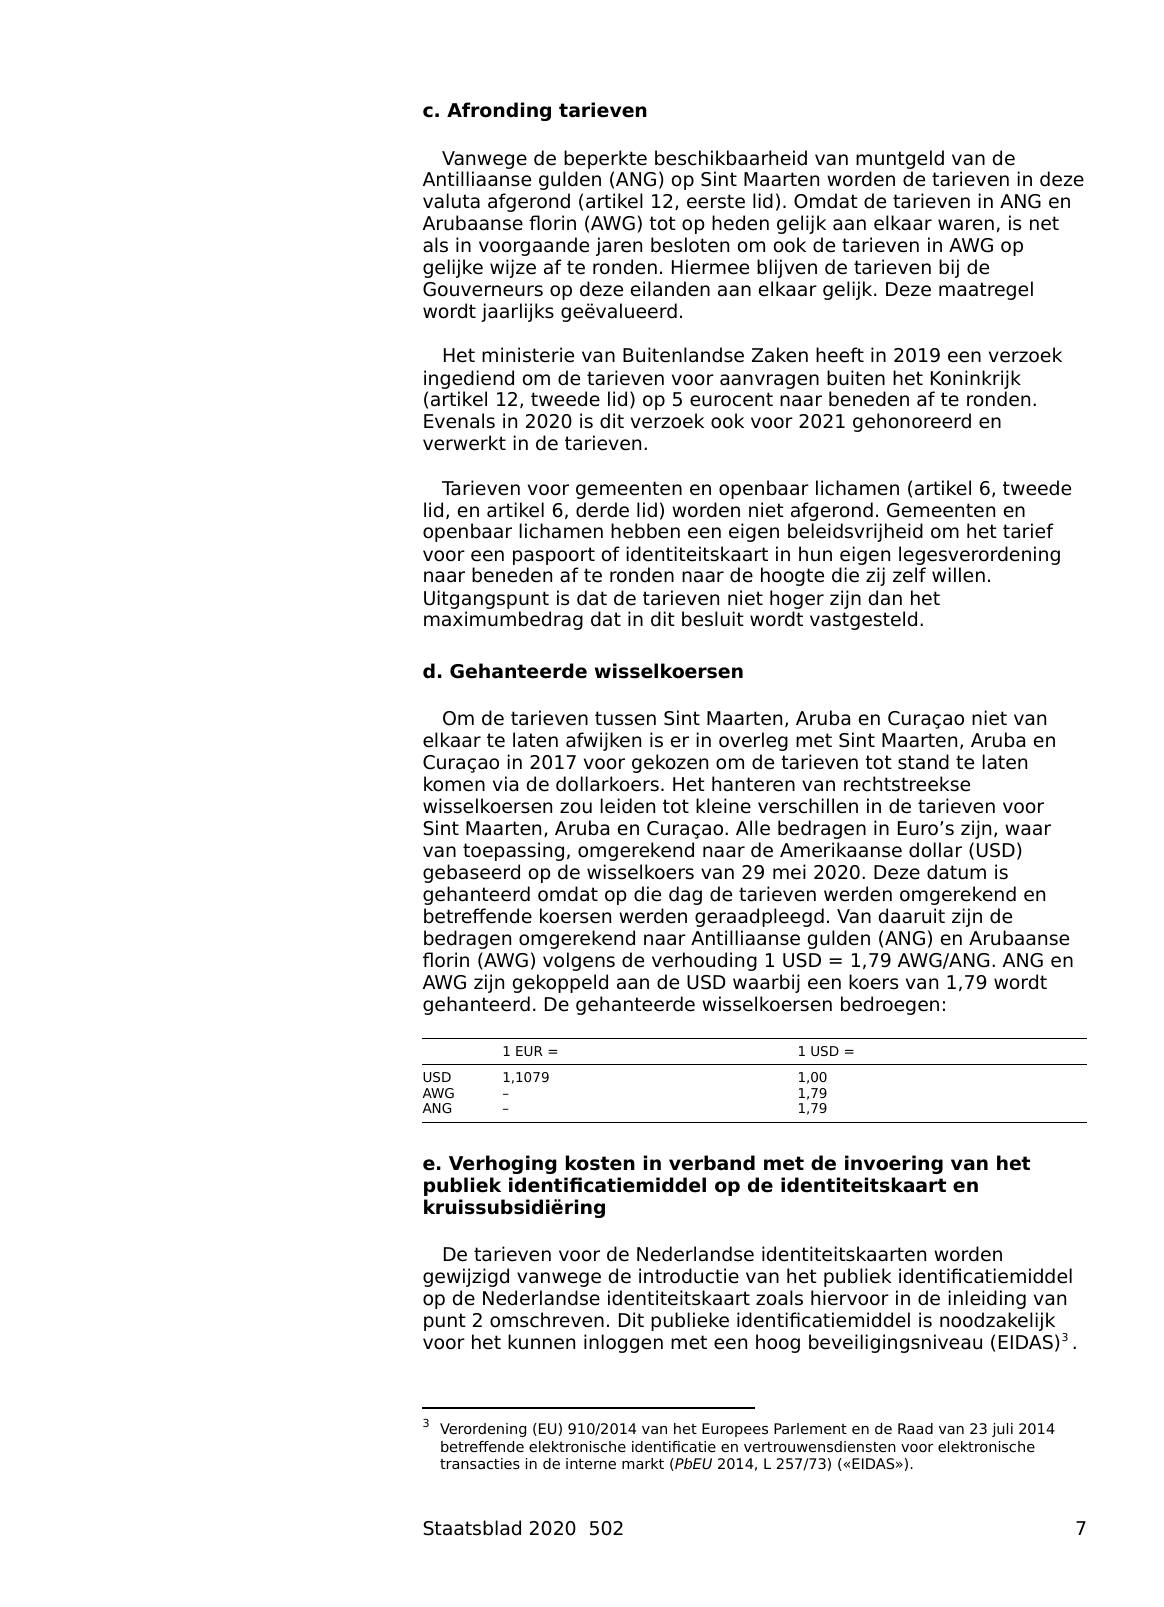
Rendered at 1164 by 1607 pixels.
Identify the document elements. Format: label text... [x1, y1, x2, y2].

table_header 1 USD = [791, 1039, 1087, 1064]
text Tarieven voor gemeenten en openbaar lichamen (artikel 6, tweede lid, en artikel 6, derde lid) worden niet afgerond. Gemeenten en openbaar lichamen hebben een eigen beleidsvrijheid om het tarief voor een paspoort of identiteitskaart in hun eigen legesverordening naar beneden af te ronden naar de hoogte die zij zelf willen. Uitgangspunt is dat de tarieven niet hoger zijn dan het maximumbedrag dat in dit besluit wordt vastgesteld. [422, 477, 1087, 631]
table_cell ANG [422, 1101, 496, 1122]
table_cell 1,79 [791, 1086, 1087, 1101]
table_cell AWG [422, 1086, 496, 1101]
table_header 1 EUR = [496, 1039, 791, 1064]
table_cell – [496, 1086, 791, 1101]
text Het ministerie van Buitenlandse Zaken heeft in 2019 een verzoek ingediend om de tarieven voor aanvragen buiten het Koninkrijk (artikel 12, tweede lid) op 5 eurocent naar beneden af te ronden. Evenals in 2020 is dit verzoek ook voor 2021 gehonoreerd en verwerkt in de tarieven. [422, 345, 1087, 455]
subtitle c. Afronding tarieven [422, 100, 1087, 122]
table_header [422, 1039, 496, 1064]
text Verordening (EU) 910/2014 van het Europees Parlement en de Raad van 23 juli 2014 betreffende elektronische identificatie en vertrouwensdiensten voor elektronische transacties in de interne markt (PbEU 2014, L 257/73) («EIDAS»). [422, 1417, 1087, 1473]
text De tarieven voor de Nederlandse identiteitskaarten worden gewijzigd vanwege de introductie van het publiek identificatiemiddel op de Nederlandse identiteitskaart zoals hiervoor in de inleiding van punt 2 omschreven. Dit publieke identificatiemiddel is noodzakelijk voor het kunnen inloggen met een hoog beveiligingsniveau (EIDAS). [422, 1244, 1087, 1353]
subtitle e. Verhoging kosten in verband met de invoering van het publiek identificatiemiddel op de identiteitskaart en kruissubsidiëring [422, 1153, 1087, 1219]
text Om de tarieven tussen Sint Maarten, Aruba en Curaçao niet van elkaar te laten afwijken is er in overleg met Sint Maarten, Aruba en Curaçao in 2017 voor gekozen om de tarieven tot stand te laten komen via de dollarkoers. Het hanteren van rechtstreekse wisselkoersen zou leiden tot kleine verschillen in de tarieven voor Sint Maarten, Aruba en Curaçao. Alle bedragen in Euro’s zijn, waar van toepassing, omgerekend naar de Amerikaanse dollar (USD) gebaseerd op de wisselkoers van 29 mei 2020. Deze datum is gehanteerd omdat op die dag de tarieven werden omgerekend en betreffende koersen werden geraadpleegd. Van daaruit zijn de bedragen omgerekend naar Antilliaanse gulden (ANG) en Arubaanse florin (AWG) volgens de verhouding 1 USD = 1,79 AWG/ANG. ANG en AWG zijn gekoppeld aan de USD waarbij een koers van 1,79 wordt gehanteerd. De gehanteerde wisselkoersen bedroegen: [422, 708, 1087, 1016]
table_cell 1,1079 [496, 1065, 791, 1086]
text Vanwege de beperkte beschikbaarheid van muntgeld van de Antilliaanse gulden (ANG) op Sint Maarten worden de tarieven in deze valuta afgerond (artikel 12, eerste lid). Omdat de tarieven in ANG en Arubaanse florin (AWG) tot op heden gelijk aan elkaar waren, is net als in voorgaande jaren besloten om ook de tarieven in AWG op gelijke wijze af te ronden. Hiermee blijven de tarieven bij de Gouverneurs op deze eilanden aan elkaar gelijk. Deze maatregel wordt jaarlijks geëvalueerd. [422, 147, 1087, 323]
table_cell 1,00 [791, 1065, 1087, 1086]
table_cell – [496, 1101, 791, 1122]
subtitle d. Gehanteerde wisselkoersen [422, 661, 1087, 683]
table_cell 1,79 [791, 1101, 1087, 1122]
table_cell USD [422, 1065, 496, 1086]
